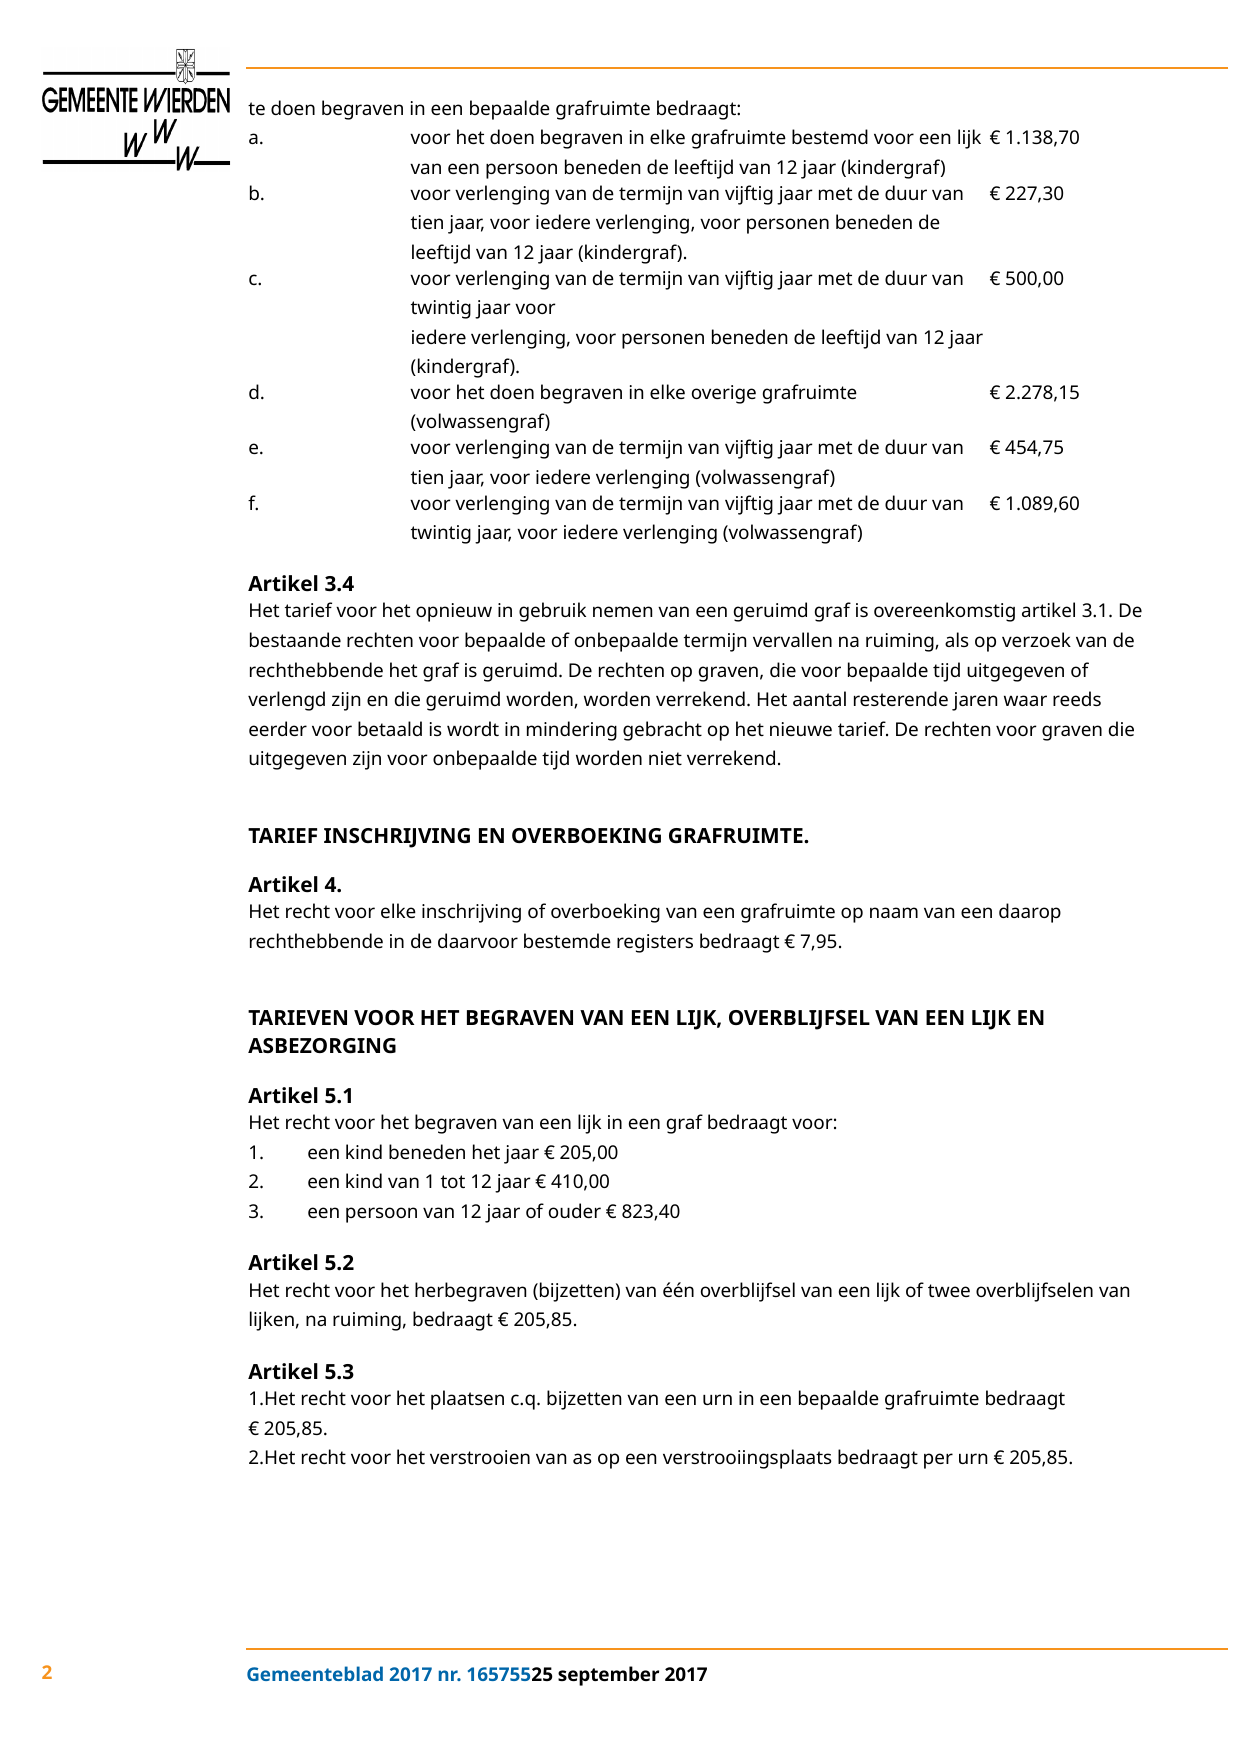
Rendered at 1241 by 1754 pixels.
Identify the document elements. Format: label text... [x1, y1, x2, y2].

table_cell voor verlenging van de termijn van vijftig jaar met de duur van twintig jaar, voor iedere verlenging (volwassengraf) [410, 490, 989, 545]
picture [41, 47, 231, 172]
text 2.Het recht voor het verstrooien van as op een verstrooiingsplaats bedraagt per urn € 205,85. [248, 1444, 1152, 1470]
table_cell d. [248, 379, 410, 434]
text 1.Het recht voor het plaatsen c.q. bijzetten van een urn in een bepaalde grafruimte bedraagt [248, 1385, 1152, 1411]
list een kind van 1 tot 12 jaar € 410,00 [248, 1168, 1152, 1194]
table_header voor het doen begraven in elke grafruimte bestemd voor een lijk van een persoon beneden de leeftijd van 12 jaar (kindergraf) [410, 125, 989, 180]
table_cell € 2.278,15 [989, 379, 1152, 434]
table_cell c. [248, 265, 410, 379]
text Artikel 3.4 [248, 569, 1152, 598]
text Het recht voor het herbegraven (bijzetten) van één overblijfsel van een lijk of twee overblijfselen van lijken, na ruiming, bedraagt € 205,85. [248, 1277, 1152, 1332]
text Het tarief voor het opnieuw in gebruik nemen van een geruimd graf is overeenkomstig artikel 3.1. De bestaande rechten voor bepaalde of onbepaalde termijn vervallen na ruiming, als op verzoek van de rechthebbende het graf is geruimd. De rechten op graven, die voor bepaalde tijd uitgegeven of verlengd zijn en die geruimd worden, worden verrekend. Het aantal resterende jaren waar reeds eerder voor betaald is wordt in mindering gebracht op het nieuwe tarief. De rechten voor graven die uitgegeven zijn voor onbepaalde tijd worden niet verrekend. [248, 598, 1152, 771]
table_cell voor verlenging van de termijn van vijftig jaar met de duur van tien jaar, voor iedere verlenging (volwassengraf) [410, 435, 989, 490]
text Het recht voor elke inschrijving of overboeking van een grafruimte op naam van een daarop rechthebbende in de daarvoor bestemde registers bedraagt € 7,95. [248, 898, 1152, 954]
text TARIEF INSCHRIJVING EN OVERBOEKING GRAFRUIMTE. [248, 821, 1152, 849]
list een persoon van 12 jaar of ouder € 823,40 [248, 1198, 1152, 1224]
table_cell € 500,00 [989, 265, 1152, 379]
table_cell f. [248, 490, 410, 545]
table_cell b. [248, 180, 410, 265]
text Artikel 4. [248, 870, 1152, 898]
text TARIEVEN VOOR HET BEGRAVEN VAN EEN LIJK, OVERBLIJFSEL VAN EEN LIJK EN ASBEZORGING [248, 1003, 1152, 1060]
table_cell voor het doen begraven in elke overige grafruimte (volwassengraf) [410, 379, 989, 434]
text Artikel 5.1 [248, 1081, 1152, 1109]
list een kind beneden het jaar € 205,00 [248, 1139, 1152, 1165]
text Artikel 5.2 [248, 1248, 1152, 1277]
table_cell voor verlenging van de termijn van vijftig jaar met de duur van tien jaar, voor iedere verlenging, voor personen beneden de leeftijd van 12 jaar (kindergraf). [410, 180, 989, 265]
text Artikel 5.3 [248, 1357, 1152, 1385]
table_cell € 227,30 [989, 180, 1152, 265]
table_cell € 1.089,60 [989, 490, 1152, 545]
table_header a. [248, 125, 410, 180]
table_cell voor verlenging van de termijn van vijftig jaar met de duur van twintig jaar voor iedere verlenging, voor personen beneden de leeftijd van 12 jaar (kindergraf). [410, 265, 989, 379]
text Het recht voor het begraven van een lijk in een graf bedraagt voor: [248, 1109, 1152, 1135]
text te doen begraven in een bepaalde grafruimte bedraagt: [248, 95, 1152, 121]
table_cell e. [248, 435, 410, 490]
text € 205,85. [248, 1415, 1152, 1441]
table_header € 1.138,70 [989, 125, 1152, 180]
table_cell € 454,75 [989, 435, 1152, 490]
